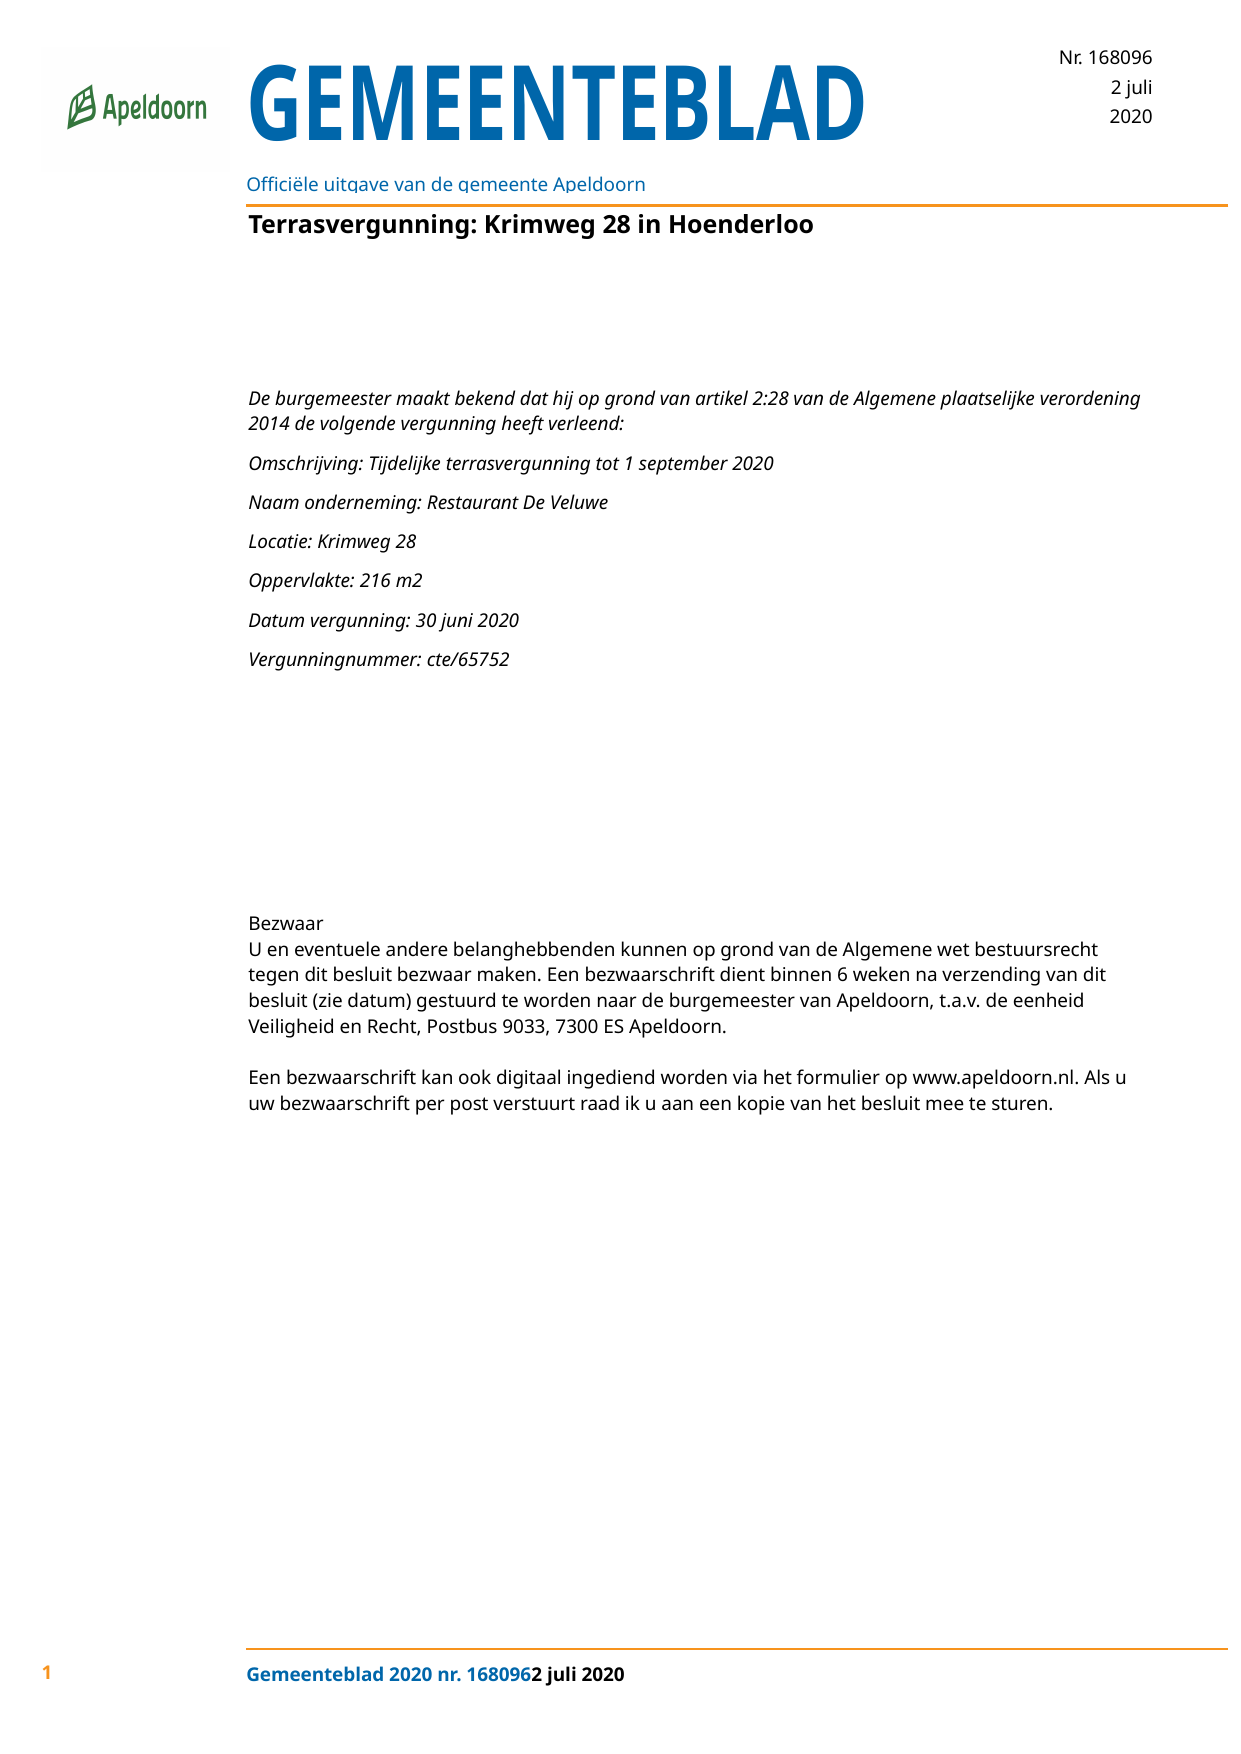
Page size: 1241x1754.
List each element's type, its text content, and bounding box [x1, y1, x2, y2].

text Een bezwaarschrift kan ook digitaal ingediend worden via het formulier op www.apeldoorn.nl. Als u uw bezwaarschrift per post verstuurt raad ik u aan een kopie van het besluit mee te sturen. [248, 1064, 1152, 1116]
text U en eventuele andere belanghebbenden kunnen op grond van de Algemene wet bestuursrecht tegen dit besluit bezwaar maken. Een bezwaarschrift dient binnen 6 weken na verzending van dit besluit (zie datum) gestuurd te worden naar de burgemeester van Apeldoorn, t.a.v. de eenheid Veiligheid en Recht, Postbus 9033, 7300 ES Apeldoorn. [248, 936, 1152, 1039]
text Vergunningnummer: cte/65752 [248, 646, 1152, 672]
text Datum vergunning: 30 juni 2020 [248, 607, 1152, 632]
text De burgemeester maakt bekend dat hij op grond van artikel 2:28 van de Algemene plaatselijke verordening 2014 de volgende vergunning heeft verleend: [248, 385, 1152, 436]
text Oppervlakte: 216 m2 [248, 567, 1152, 593]
text Omschrijving: Tijdelijke terrasvergunning tot 1 september 2020 [248, 450, 1152, 475]
text Terrasvergunning: Krimweg 28 in Hoenderloo [248, 207, 1152, 241]
text Bezwaar [248, 910, 1152, 936]
text Naam onderneming: Restaurant De Veluwe [248, 489, 1152, 515]
text Locatie: Krimweg 28 [248, 528, 1152, 554]
picture [41, 47, 231, 172]
